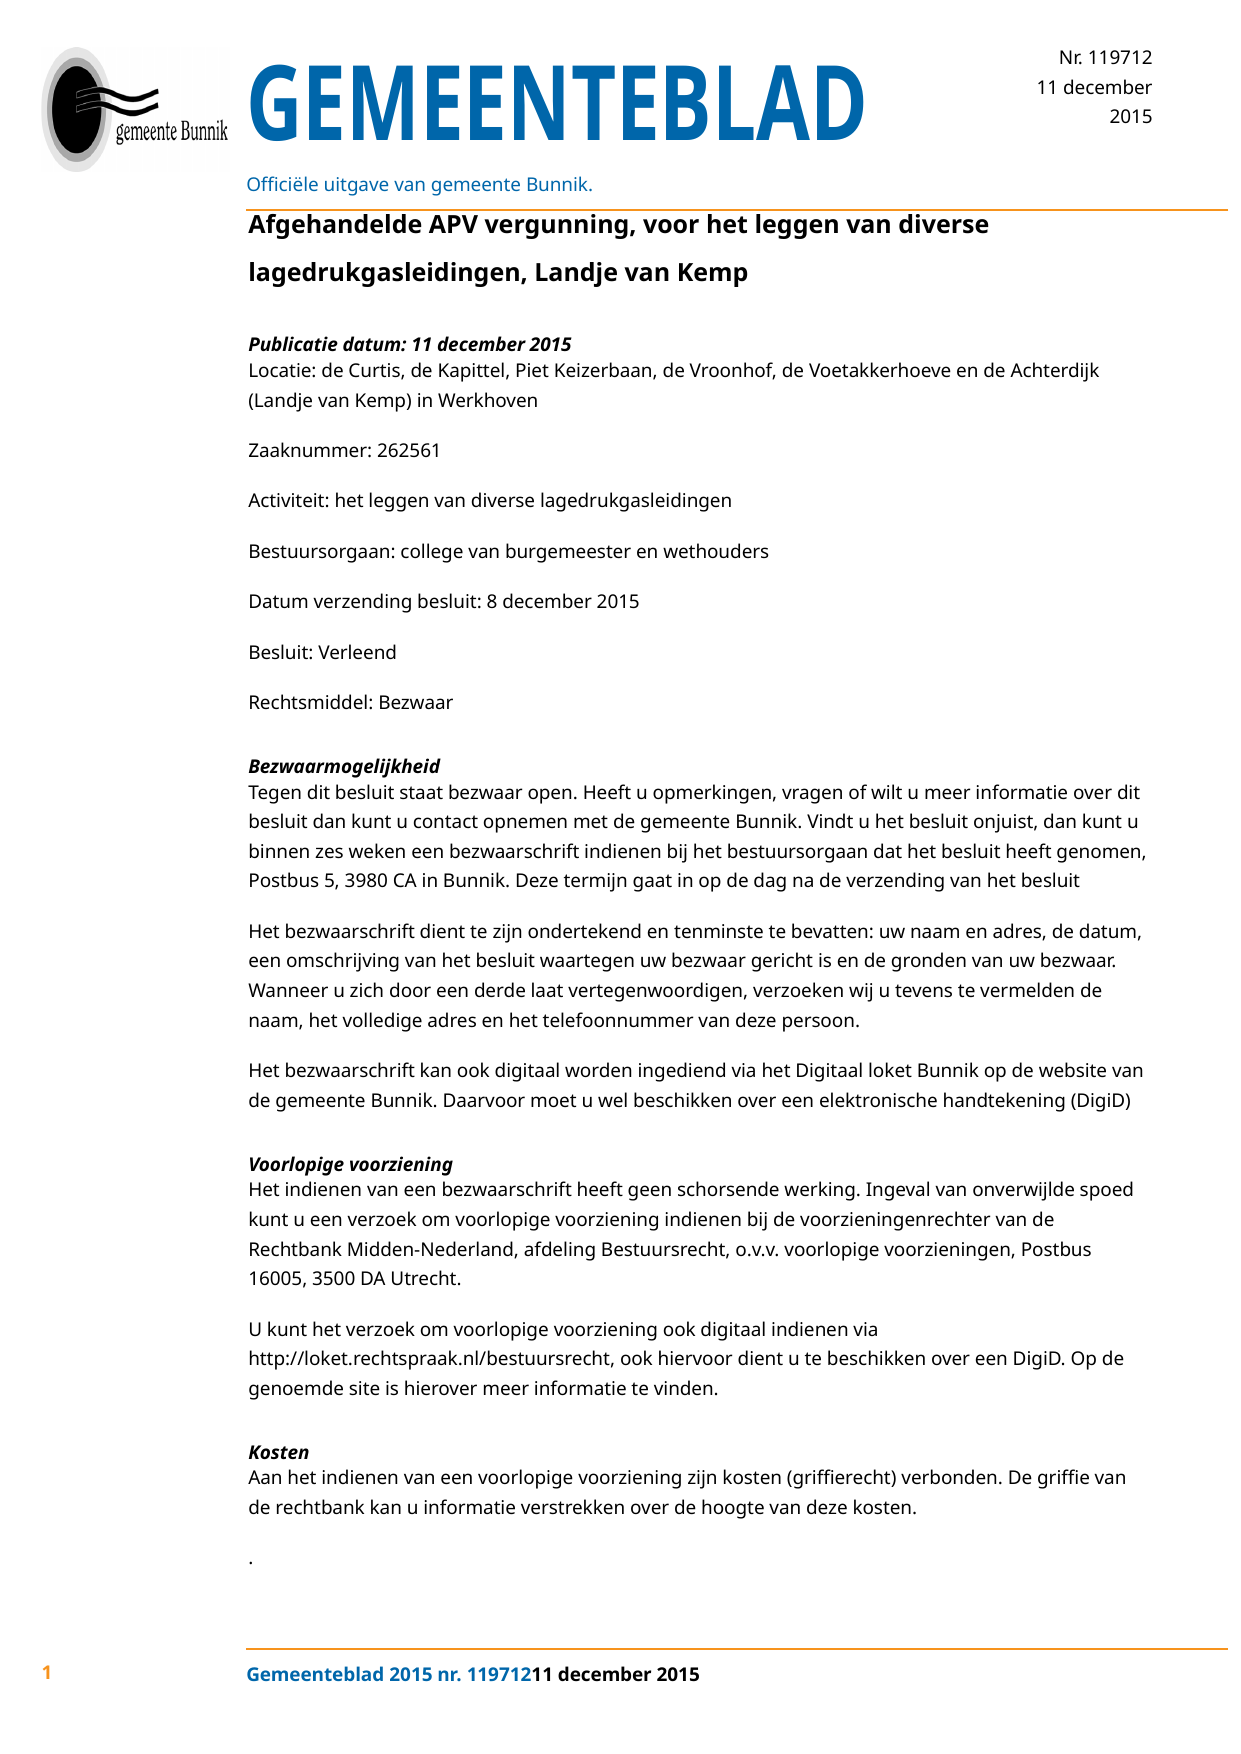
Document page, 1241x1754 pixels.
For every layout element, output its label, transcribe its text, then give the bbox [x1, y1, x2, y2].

text Kosten [248, 1439, 1152, 1464]
text Aan het indienen van een voorlopige voorziening zijn kosten (griffierecht) verbonden. De griffie van de rechtbank kan u informatie verstrekken over de hoogte van deze kosten. [248, 1464, 1152, 1520]
text Publicatie datum: 11 december 2015 [248, 331, 1152, 357]
text Locatie: de Curtis, de Kapittel, Piet Keizerbaan, de Vroonhof, de Voetakkerhoeve en de Achterdijk (Landje van Kemp) in Werkhoven [248, 357, 1152, 412]
text Bezwaarmogelijkheid [248, 753, 1152, 779]
text Afgehandelde APV vergunning, voor het leggen van diverse lagedrukgasleidingen, Landje van Kemp [248, 211, 1152, 288]
text Activiteit: het leggen van diverse lagedrukgasleidingen [248, 488, 1152, 513]
text Het indienen van een bezwaarschrift heeft geen schorsende werking. Ingeval van onverwijlde spoed kunt u een verzoek om voorlopige voorziening indienen bij de voorzieningenrechter van de Rechtbank Midden-Nederland, afdeling Bestuursrecht, o.v.v. voorlopige voorzieningen, Postbus 16005, 3500 DA Utrecht. [248, 1177, 1152, 1291]
text Zaaknummer: 262561 [248, 437, 1152, 463]
text U kunt het verzoek om voorlopige voorziening ook digitaal indienen via http://loket.rechtspraak.nl/bestuursrecht, ook hiervoor dient u te beschikken over een DigiD. Op de genoemde site is hierover meer informatie te vinden. [248, 1316, 1152, 1401]
text . [248, 1544, 1152, 1570]
text Tegen dit besluit staat bezwaar open. Heeft u opmerkingen, vragen of wilt u meer informatie over dit besluit dan kunt u contact opnemen met de gemeente Bunnik. Vindt u het besluit onjuist, dan kunt u binnen zes weken een bezwaarschrift indienen bij het bestuursorgaan dat het besluit heeft genomen, Postbus 5, 3980 CA in Bunnik. Deze termijn gaat in op de dag na de verzending van het besluit [248, 779, 1152, 893]
text Voorlopige voorziening [248, 1151, 1152, 1177]
text Datum verzending besluit: 8 december 2015 [248, 588, 1152, 614]
text Besluit: Verleend [248, 639, 1152, 664]
text Rechtsmiddel: Bezwaar [248, 689, 1152, 715]
text Het bezwaarschrift dient te zijn ondertekend en tenminste te bevatten: uw naam en adres, de datum, een omschrijving van het besluit waartegen uw bezwaar gericht is en de gronden van uw bezwaar. Wanneer u zich door een derde laat vertegenwoordigen, verzoeken wij u tevens te vermelden de naam, het volledige adres en het telefoonnummer van deze persoon. [248, 918, 1152, 1033]
text Het bezwaarschrift kan ook digitaal worden ingediend via het Digitaal loket Bunnik op de website van de gemeente Bunnik. Daarvoor moet u wel beschikken over een elektronische handtekening (DigiD) [248, 1057, 1152, 1113]
text Bestuursorgaan: college van burgemeester en wethouders [248, 538, 1152, 564]
picture [41, 47, 231, 172]
